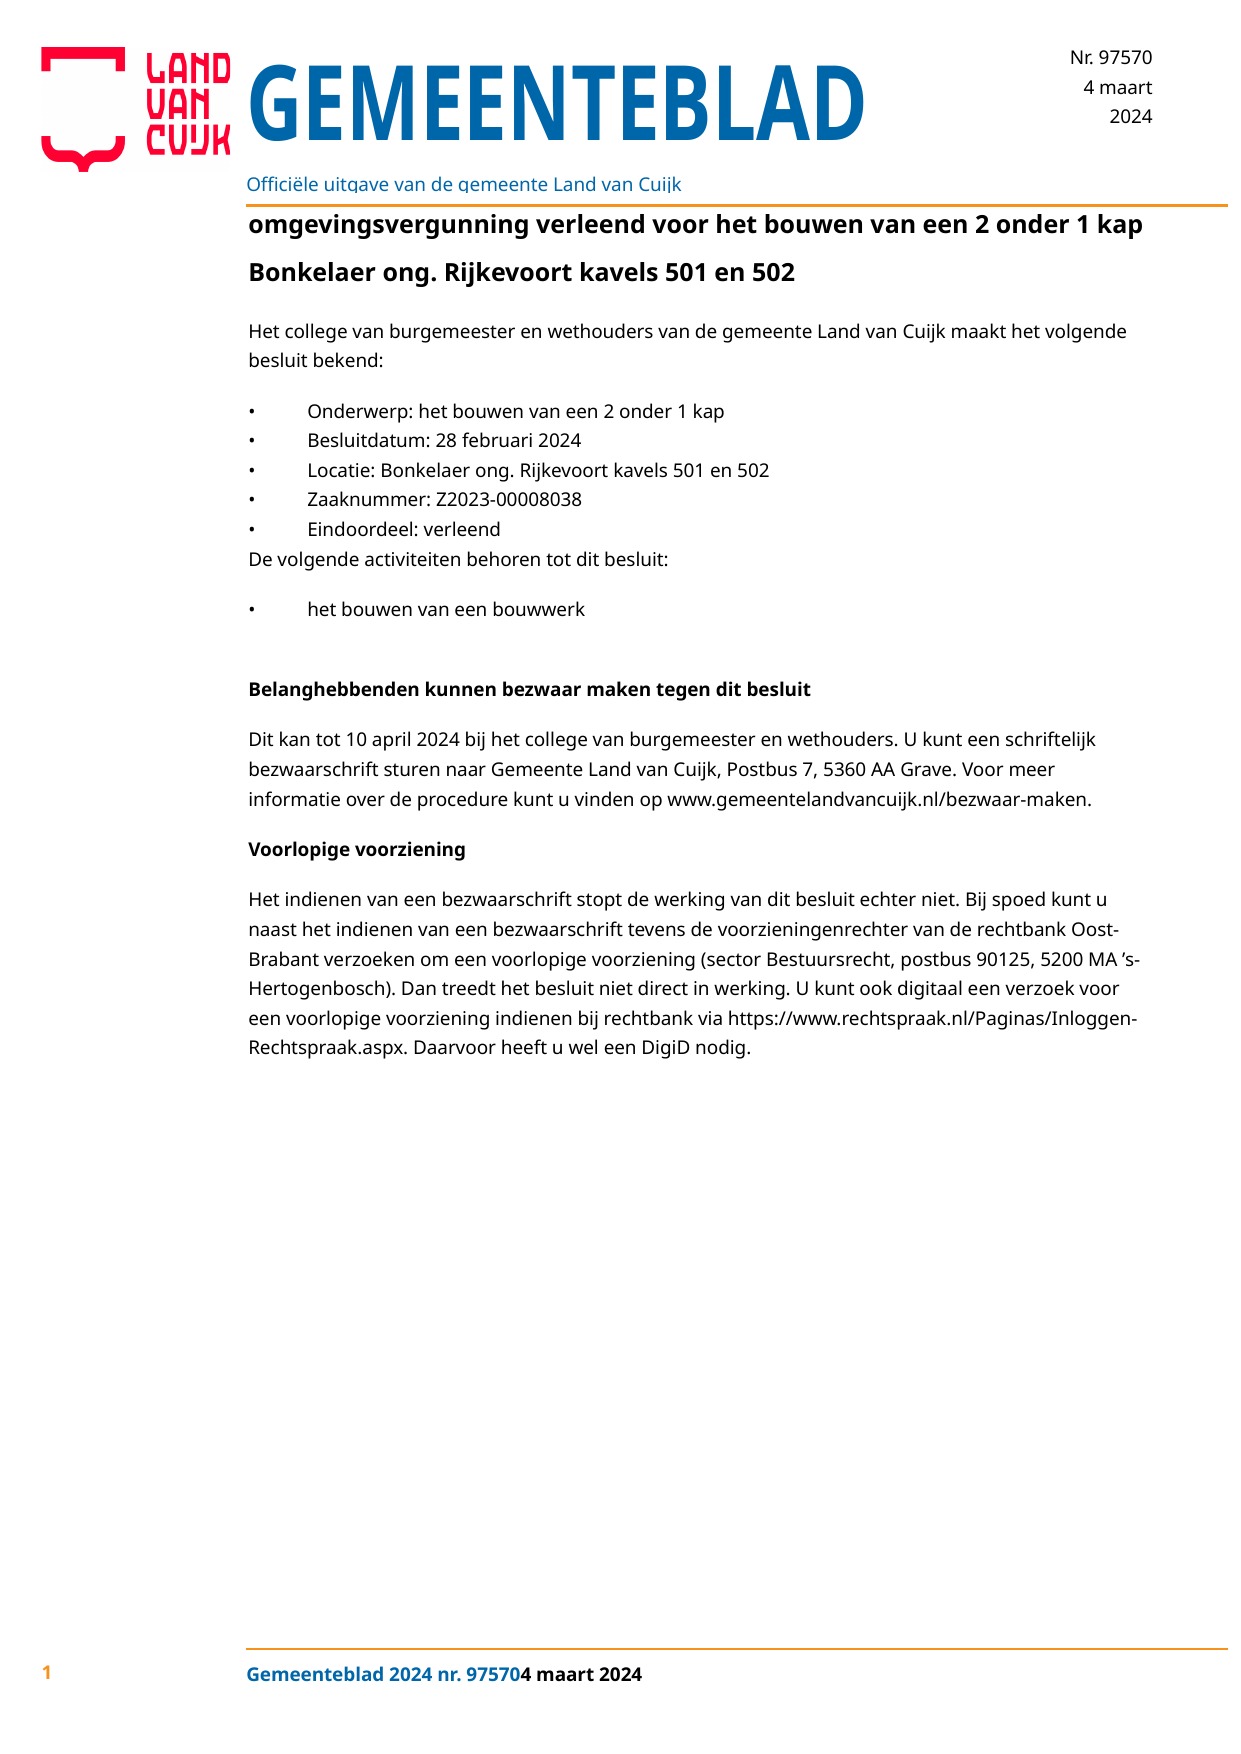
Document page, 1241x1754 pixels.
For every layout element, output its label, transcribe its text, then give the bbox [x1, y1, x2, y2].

text Het college van burgemeester en wethouders van de gemeente Land van Cuijk maakt het volgende besluit bekend: [248, 318, 1152, 373]
picture [41, 47, 231, 172]
text Dit kan tot 10 april 2024 bij het college van burgemeester en wethouders. U kunt een schriftelijk bezwaarschrift sturen naar Gemeente Land van Cuijk, Postbus 7, 5360 AA Grave. Voor meer informatie over de procedure kunt u vinden op www.gemeentelandvancuijk.nl/bezwaar-maken. [248, 727, 1152, 812]
list Eindoordeel: verleend [248, 516, 1152, 542]
list Onderwerp: het bouwen van een 2 onder 1 kap [248, 398, 1152, 424]
list Zaaknummer: Z2023-00008038 [248, 487, 1152, 512]
text Belanghebbenden kunnen bezwaar maken tegen dit besluit [248, 676, 1152, 702]
text omgevingsvergunning verleend voor het bouwen van een 2 onder 1 kap Bonkelaer ong. Rijkevoort kavels 501 en 502 [248, 207, 1152, 288]
list Besluitdatum: 28 februari 2024 [248, 427, 1152, 453]
text Het indienen van een bezwaarschrift stopt de werking van dit besluit echter niet. Bij spoed kunt u naast het indienen van een bezwaarschrift tevens de voorzieningenrechter van de rechtbank Oost-Brabant verzoeken om een voorlopige voorziening (sector Bestuursrecht, postbus 90125, 5200 MA ’s-Hertogenbosch). Dan treedt het besluit niet direct in werking. U kunt ook digitaal een verzoek voor een voorlopige voorziening indienen bij rechtbank via https://www.rechtspraak.nl/Paginas/Inloggen-Rechtspraak.aspx. Daarvoor heeft u wel een DigiD nodig. [248, 887, 1152, 1060]
list Locatie: Bonkelaer ong. Rijkevoort kavels 501 en 502 [248, 457, 1152, 483]
list het bouwen van een bouwwerk [248, 596, 1152, 622]
text Voorlopige voorziening [248, 836, 1152, 862]
text De volgende activiteiten behoren tot dit besluit: [248, 546, 1152, 572]
